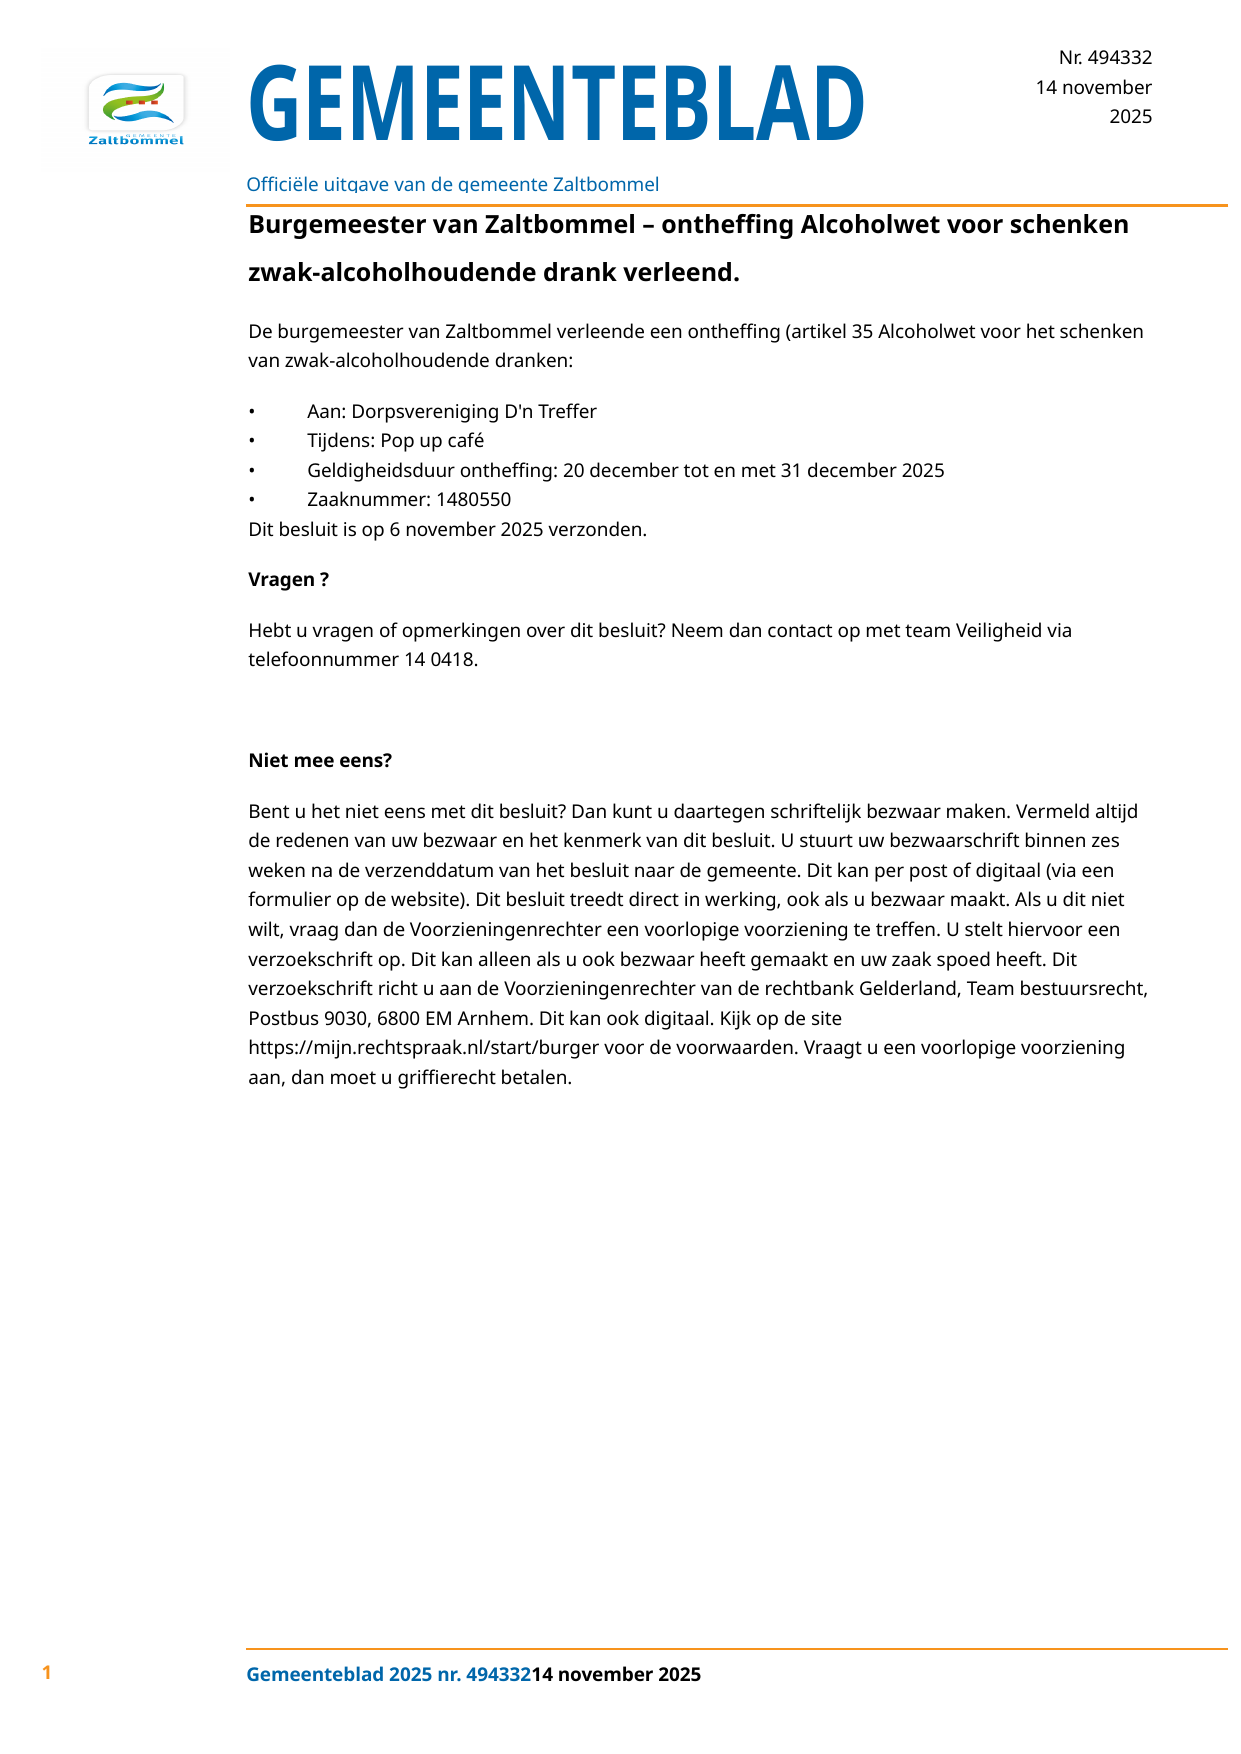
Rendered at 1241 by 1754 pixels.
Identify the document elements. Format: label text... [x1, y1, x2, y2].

text Hebt u vragen of opmerkingen over dit besluit? Neem dan contact op met team Veiligheid via telefoonnummer 14 0418. [248, 617, 1152, 672]
picture [41, 47, 231, 172]
list Geldigheidsduur ontheffing: 20 december tot en met 31 december 2025 [248, 457, 1152, 483]
text De burgemeester van Zaltbommel verleende een ontheffing (artikel 35 Alcoholwet voor het schenken van zwak-alcoholhoudende dranken: [248, 318, 1152, 373]
list Aan: Dorpsvereniging D'n Treffer [248, 398, 1152, 424]
list Tijdens: Pop up café [248, 427, 1152, 453]
text Burgemeester van Zaltbommel – ontheffing Alcoholwet voor schenken zwak-alcoholhoudende drank verleend. [248, 207, 1152, 288]
text Niet mee eens? [248, 747, 1152, 773]
text Dit besluit is op 6 november 2025 verzonden. [248, 516, 1152, 542]
list Zaaknummer: 1480550 [248, 487, 1152, 512]
text Vragen ? [248, 567, 1152, 592]
text Bent u het niet eens met dit besluit? Dan kunt u daartegen schriftelijk bezwaar maken. Vermeld altijd de redenen van uw bezwaar en het kenmerk van dit besluit. U stuurt uw bezwaarschrift binnen zes weken na de verzenddatum van het besluit naar de gemeente. Dit kan per post of digitaal (via een formulier op de website). Dit besluit treedt direct in werking, ook als u bezwaar maakt. Als u dit niet wilt, vraag dan de Voorzieningenrechter een voorlopige voorziening te treffen. U stelt hiervoor een verzoekschrift op. Dit kan alleen als u ook bezwaar heeft gemaakt en uw zaak spoed heeft. Dit verzoekschrift richt u aan de Voorzieningenrechter van de rechtbank Gelderland, Team bestuursrecht, Postbus 9030, 6800 EM Arnhem. Dit kan ook digitaal. Kijk op de site https://mijn.rechtspraak.nl/start/burger voor de voorwaarden. Vraagt u een voorlopige voorziening aan, dan moet u griffierecht betalen. [248, 798, 1152, 1090]
